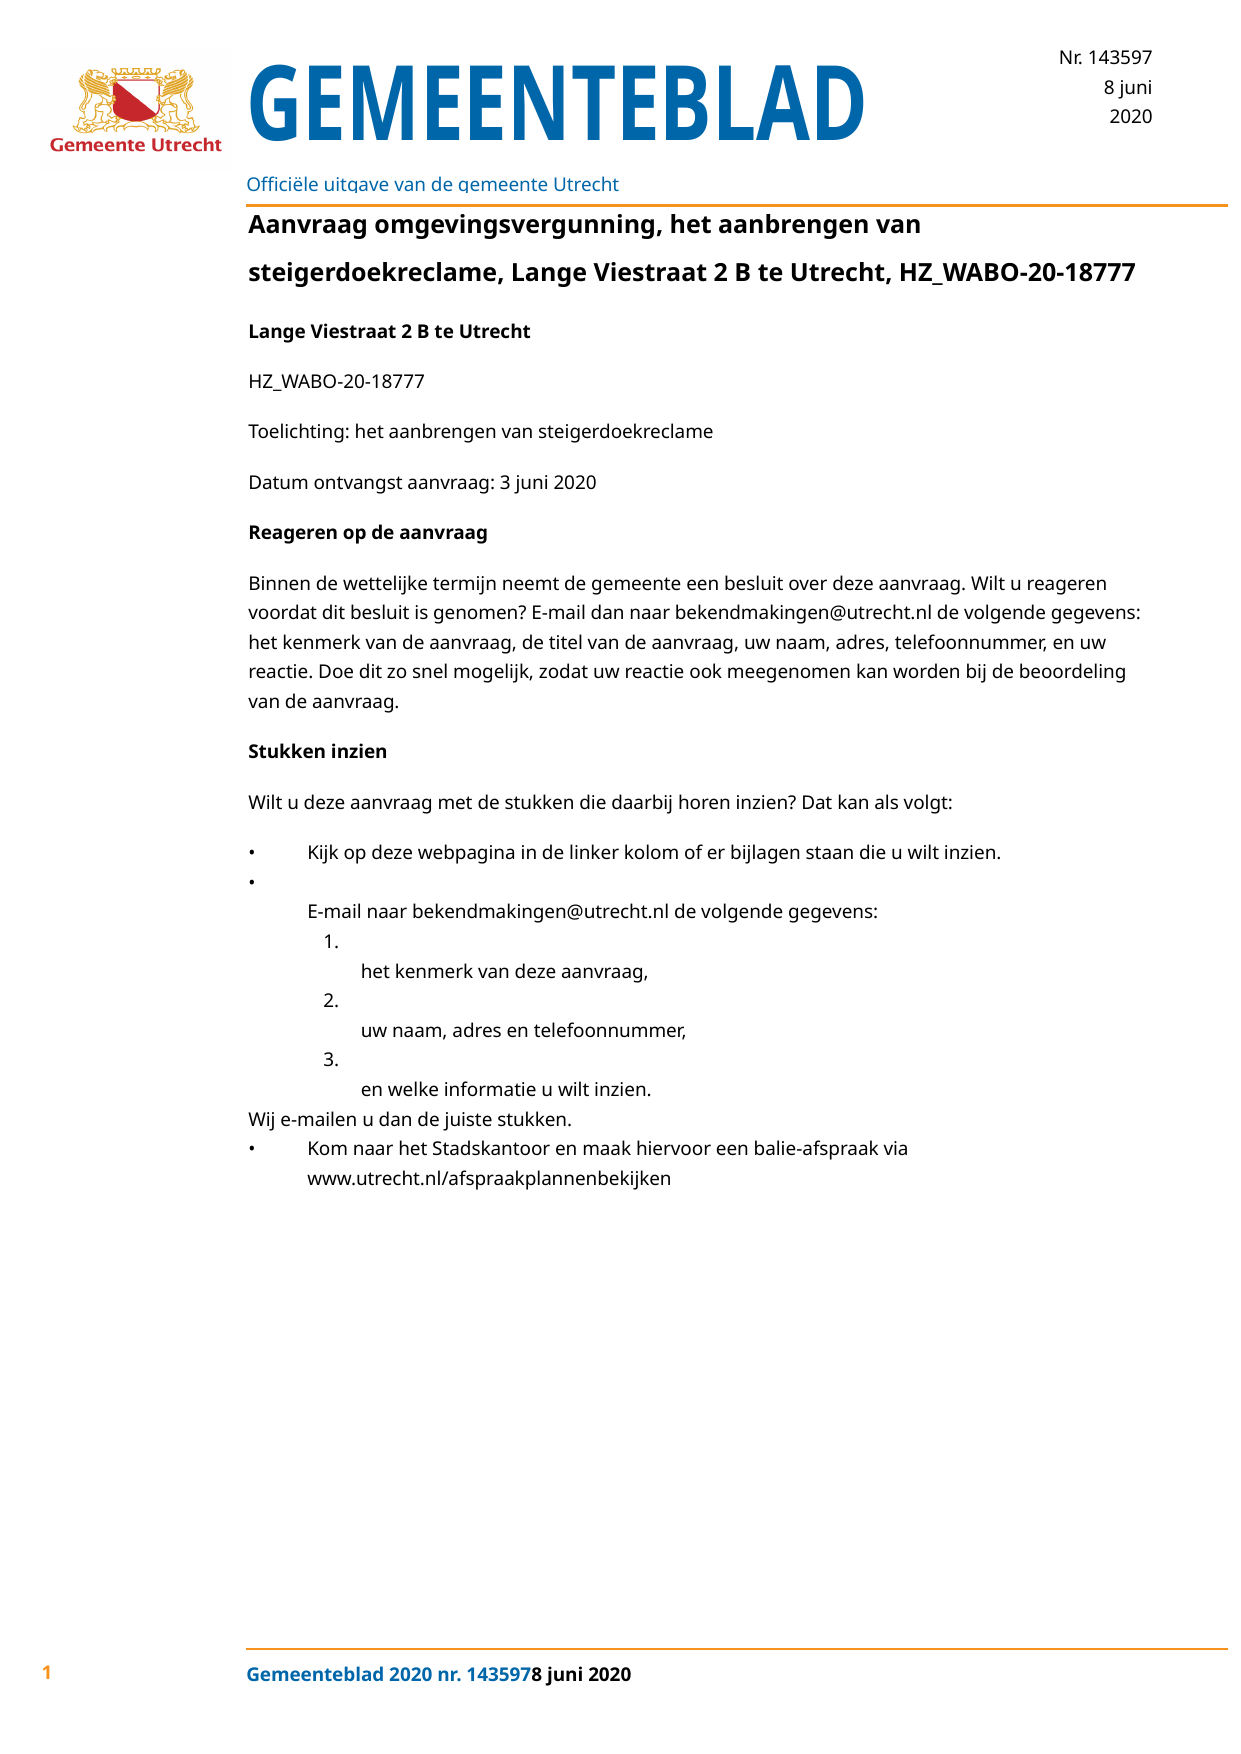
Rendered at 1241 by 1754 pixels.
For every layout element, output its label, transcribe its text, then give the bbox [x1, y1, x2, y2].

text Binnen de wettelijke termijn neemt de gemeente een besluit over deze aanvraag. Wilt u reageren voordat dit besluit is genomen? E-mail dan naar bekendmakingen@utrecht.nl de volgende gegevens: het kenmerk van de aanvraag, de titel van de aanvraag, uw naam, adres, telefoonnummer, en uw reactie. Doe dit zo snel mogelijk, zodat uw reactie ook meegenomen kan worden bij de beoordeling van de aanvraag. [248, 570, 1152, 714]
list E-mail naar bekendmakingen@utrecht.nl de volgende gegevens: [248, 899, 1152, 924]
list en welke informatie u wilt inzien. [323, 1076, 1152, 1102]
list uw naam, adres en telefoonnummer, [323, 1017, 1152, 1043]
text Reageren op de aanvraag [248, 519, 1152, 545]
text Wilt u deze aanvraag met de stukken die daarbij horen inzien? Dat kan als volgt: [248, 789, 1152, 815]
text Lange Viestraat 2 B te Utrecht [248, 318, 1152, 344]
text HZ_WABO-20-18777 [248, 368, 1152, 394]
list Kijk op deze webpagina in de linker kolom of er bijlagen staan die u wilt inzien. [248, 839, 1152, 865]
text Datum ontvangst aanvraag: 3 juni 2020 [248, 469, 1152, 495]
picture [41, 47, 231, 172]
list Kom naar het Stadskantoor en maak hiervoor een balie-afspraak via www.utrecht.nl/afspraakplannenbekijken [248, 1135, 1152, 1191]
text Toelichting: het aanbrengen van steigerdoekreclame [248, 419, 1152, 444]
text Stukken inzien [248, 739, 1152, 764]
text Aanvraag omgevingsvergunning, het aanbrengen van steigerdoekreclame, Lange Viestraat 2 B te Utrecht, HZ_WABO-20-18777 [248, 207, 1152, 288]
list het kenmerk van deze aanvraag, [323, 958, 1152, 984]
text Wij e-mailen u dan de juiste stukken. [248, 1106, 1152, 1132]
